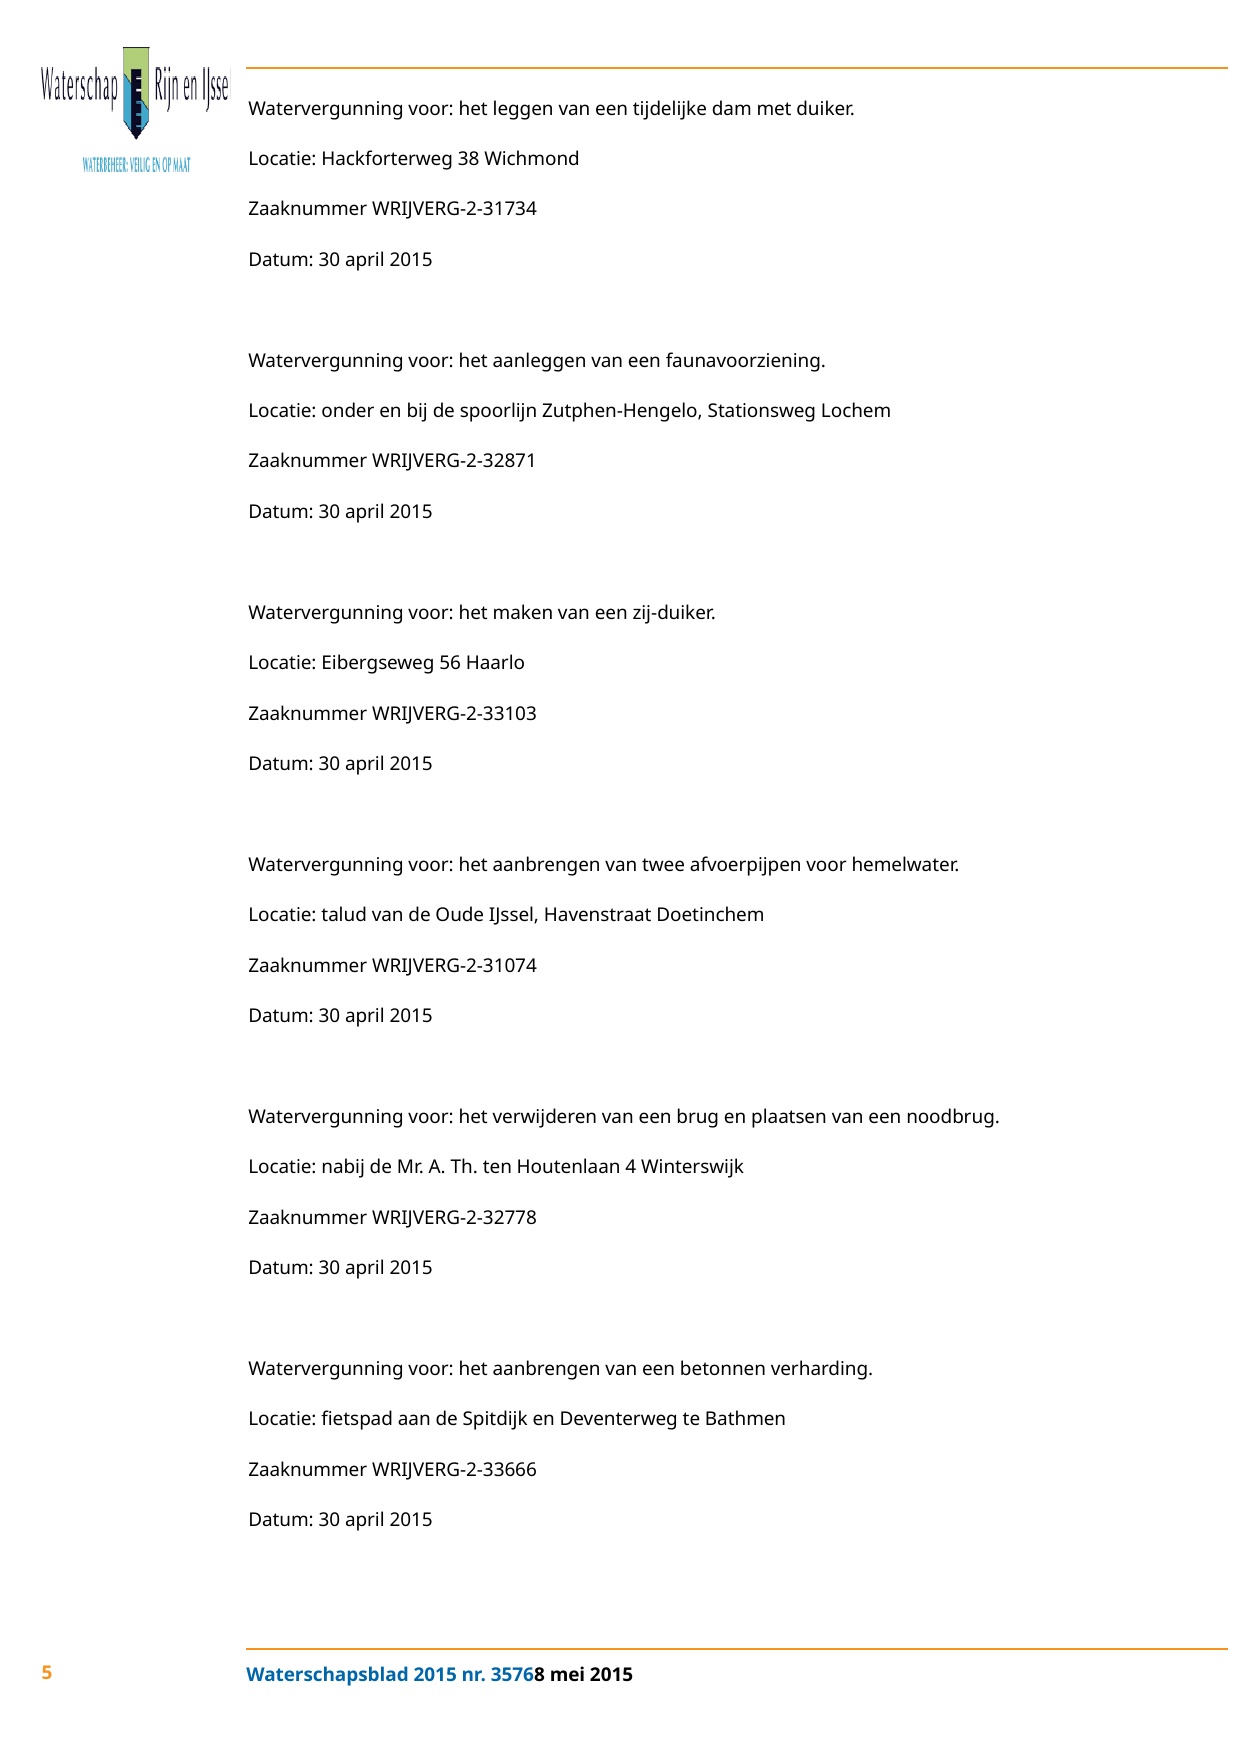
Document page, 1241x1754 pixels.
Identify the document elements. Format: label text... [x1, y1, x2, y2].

text Datum: 30 april 2015 [248, 246, 1152, 272]
text Watervergunning voor: het leggen van een tijdelijke dam met duiker. [248, 95, 1152, 121]
text Datum: 30 april 2015 [248, 750, 1152, 776]
text Zaaknummer WRIJVERG-2-31074 [248, 952, 1152, 978]
text Zaaknummer WRIJVERG-2-32871 [248, 448, 1152, 473]
text Datum: 30 april 2015 [248, 1002, 1152, 1028]
text Datum: 30 april 2015 [248, 1506, 1152, 1532]
text Watervergunning voor: het aanbrengen van twee afvoerpijpen voor hemelwater. [248, 851, 1152, 877]
text Locatie: Eibergseweg 56 Haarlo [248, 649, 1152, 675]
text Zaaknummer WRIJVERG-2-33103 [248, 700, 1152, 726]
text Datum: 30 april 2015 [248, 1254, 1152, 1280]
text Watervergunning voor: het maken van een zij-duiker. [248, 599, 1152, 625]
text Watervergunning voor: het aanleggen van een faunavoorziening. [248, 347, 1152, 373]
text Locatie: nabij de Mr. A. Th. ten Houtenlaan 4 Winterswijk [248, 1153, 1152, 1179]
text Datum: 30 april 2015 [248, 498, 1152, 524]
text Locatie: Hackforterweg 38 Wichmond [248, 145, 1152, 171]
text Locatie: fietspad aan de Spitdijk en Deventerweg te Bathmen [248, 1406, 1152, 1431]
text Locatie: onder en bij de spoorlijn Zutphen-Hengelo, Stationsweg Lochem [248, 397, 1152, 423]
text Watervergunning voor: het aanbrengen van een betonnen verharding. [248, 1355, 1152, 1381]
text Zaaknummer WRIJVERG-2-33666 [248, 1456, 1152, 1482]
text Zaaknummer WRIJVERG-2-32778 [248, 1204, 1152, 1230]
picture [41, 47, 231, 172]
text Watervergunning voor: het verwijderen van een brug en plaatsen van een noodbrug. [248, 1103, 1152, 1129]
text Locatie: talud van de Oude IJssel, Havenstraat Doetinchem [248, 901, 1152, 927]
text Zaaknummer WRIJVERG-2-31734 [248, 196, 1152, 221]
